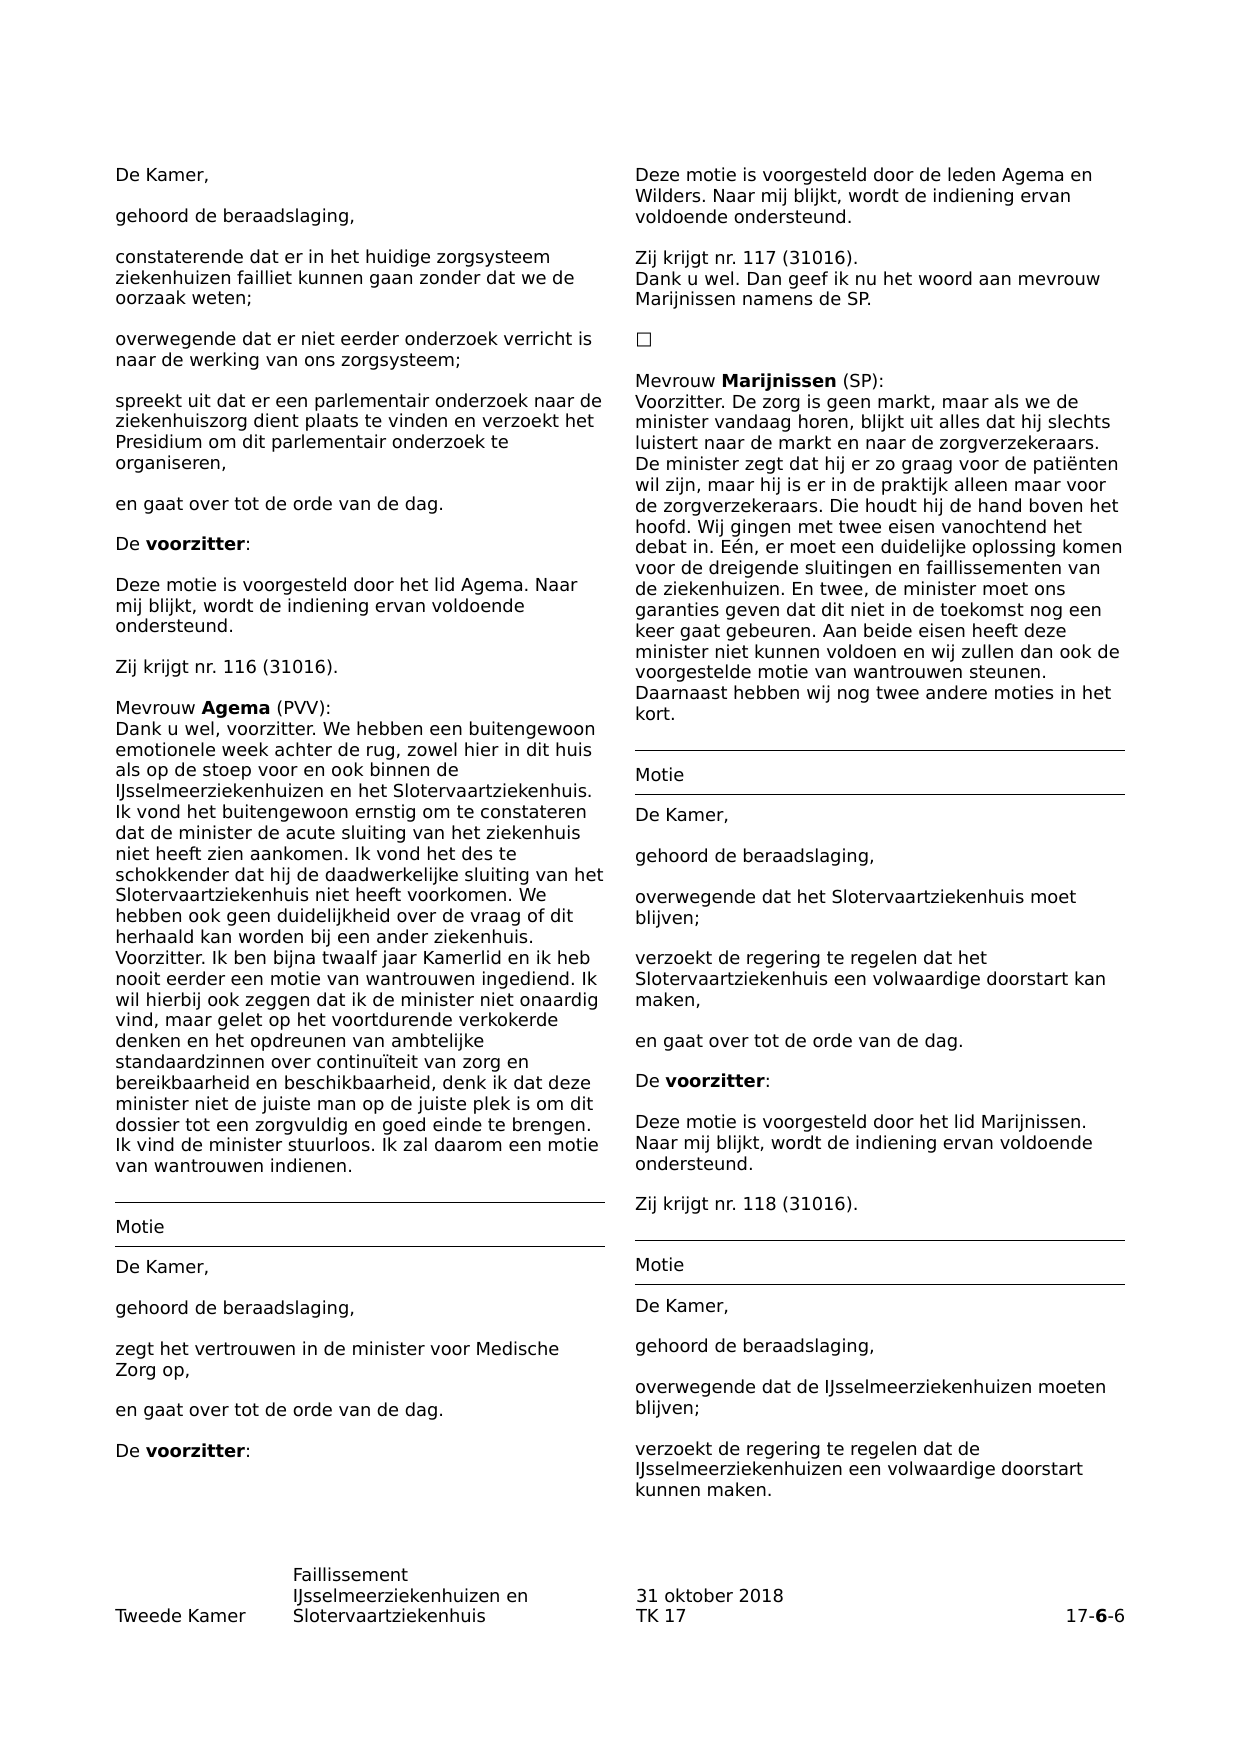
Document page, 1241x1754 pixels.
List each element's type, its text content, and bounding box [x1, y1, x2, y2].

text De Kamer, [635, 805, 1125, 826]
text gehoord de beraadslaging, [635, 846, 1125, 867]
text De Kamer, [635, 1295, 1125, 1316]
text Motie [635, 1255, 1125, 1275]
text gehoord de beraadslaging, [115, 1298, 605, 1319]
text Deze motie is voorgesteld door de leden Agema en Wilders. Naar mij blijkt, wordt de indiening ervan voldoende ondersteund. [635, 165, 1125, 227]
text Voorzitter. Ik ben bijna twaalf jaar Kamerlid en ik heb nooit eerder een motie van wantrouwen ingediend. Ik wil hierbij ook zeggen dat ik de minister niet onaardig vind, maar gelet op het voortdurende verkokerde denken en het opdreunen van ambtelijke standaardzinnen over continuïteit van zorg en bereikbaarheid en beschikbaarheid, denk ik dat deze minister niet de juiste man op de juiste plek is om dit dossier tot een zorgvuldig en goed einde te brengen. Ik vind de minister stuurloos. Ik zal daarom een motie van wantrouwen indienen. [115, 948, 605, 1177]
text Motie [635, 764, 1125, 785]
text De Kamer, [115, 1257, 605, 1278]
text overwegende dat de IJsselmeerziekenhuizen moeten blijven; [635, 1377, 1125, 1418]
text ⬜ [635, 330, 1125, 351]
text Mevrouw Marijnissen (SP): [635, 371, 1125, 391]
text Dank u wel. Dan geef ik nu het woord aan mevrouw Marijnissen namens de SP. [635, 268, 1125, 310]
text verzoekt de regering te regelen dat de IJsselmeerziekenhuizen een volwaardige doorstart kunnen maken. [635, 1438, 1125, 1501]
text De Kamer, [115, 165, 605, 186]
text Deze motie is voorgesteld door het lid Agema. Naar mij blijkt, wordt de indiening ervan voldoende ondersteund. [115, 575, 605, 637]
text spreekt uit dat er een parlementair onderzoek naar de ziekenhuiszorg dient plaats te vinden en verzoekt het Presidium om dit parlementair onderzoek te organiseren, [115, 390, 605, 473]
text Dank u wel, voorzitter. We hebben een buitengewoon emotionele week achter de rug, zowel hier in dit huis als op de stoep voor en ook binnen de IJsselmeerziekenhuizen en het Slotervaartziekenhuis. Ik vond het buitengewoon ernstig om te constateren dat de minister de acute sluiting van het ziekenhuis niet heeft zien aankomen. Ik vond het des te schokkender dat hij de daadwerkelijke sluiting van het Slotervaartziekenhuis niet heeft voorkomen. We hebben ook geen duidelijkheid over de vraag of dit herhaald kan worden bij een ander ziekenhuis. [115, 718, 605, 948]
text verzoekt de regering te regelen dat het Slotervaartziekenhuis een volwaardige doorstart kan maken, [635, 948, 1125, 1010]
text zegt het vertrouwen in de minister voor Medische Zorg op, [115, 1339, 605, 1380]
text Voorzitter. De zorg is geen markt, maar als we de minister vandaag horen, blijkt uit alles dat hij slechts luistert naar de markt en naar de zorgverzekeraars. De minister zegt dat hij er zo graag voor de patiënten wil zijn, maar hij is er in de praktijk alleen maar voor de zorgverzekeraars. Die houdt hij de hand boven het hoofd. Wij gingen met twee eisen vanochtend het debat in. Eén, er moet een duidelijke oplossing komen voor de dreigende sluitingen en faillissementen van de ziekenhuizen. En twee, de minister moet ons garanties geven dat dit niet in de toekomst nog een keer gaat gebeuren. Aan beide eisen heeft deze minister niet kunnen voldoen en wij zullen dan ook de voorgestelde motie van wantrouwen steunen. [635, 391, 1125, 683]
text gehoord de beraadslaging, [635, 1336, 1125, 1357]
text en gaat over tot de orde van de dag. [115, 493, 605, 514]
text overwegende dat het Slotervaartziekenhuis moet blijven; [635, 887, 1125, 928]
text gehoord de beraadslaging, [115, 206, 605, 227]
text overwegende dat er niet eerder onderzoek verricht is naar de werking van ons zorgsysteem; [115, 329, 605, 370]
text De voorzitter: [635, 1071, 1125, 1092]
text Mevrouw Agema (PVV): [115, 698, 605, 718]
text Zij krijgt nr. 118 (31016). [635, 1194, 1125, 1215]
text De voorzitter: [115, 534, 605, 555]
text en gaat over tot de orde van de dag. [115, 1400, 605, 1421]
text Daarnaast hebben wij nog twee andere moties in het kort. [635, 683, 1125, 725]
text en gaat over tot de orde van de dag. [635, 1030, 1125, 1051]
text constaterende dat er in het huidige zorgsysteem ziekenhuizen failliet kunnen gaan zonder dat we de oorzaak weten; [115, 247, 605, 309]
text De voorzitter: [115, 1441, 605, 1462]
text Deze motie is voorgesteld door het lid Marijnissen. Naar mij blijkt, wordt de indiening ervan voldoende ondersteund. [635, 1112, 1125, 1174]
text Motie [115, 1217, 605, 1237]
text Zij krijgt nr. 117 (31016). [635, 247, 1125, 268]
text Zij krijgt nr. 116 (31016). [115, 657, 605, 678]
